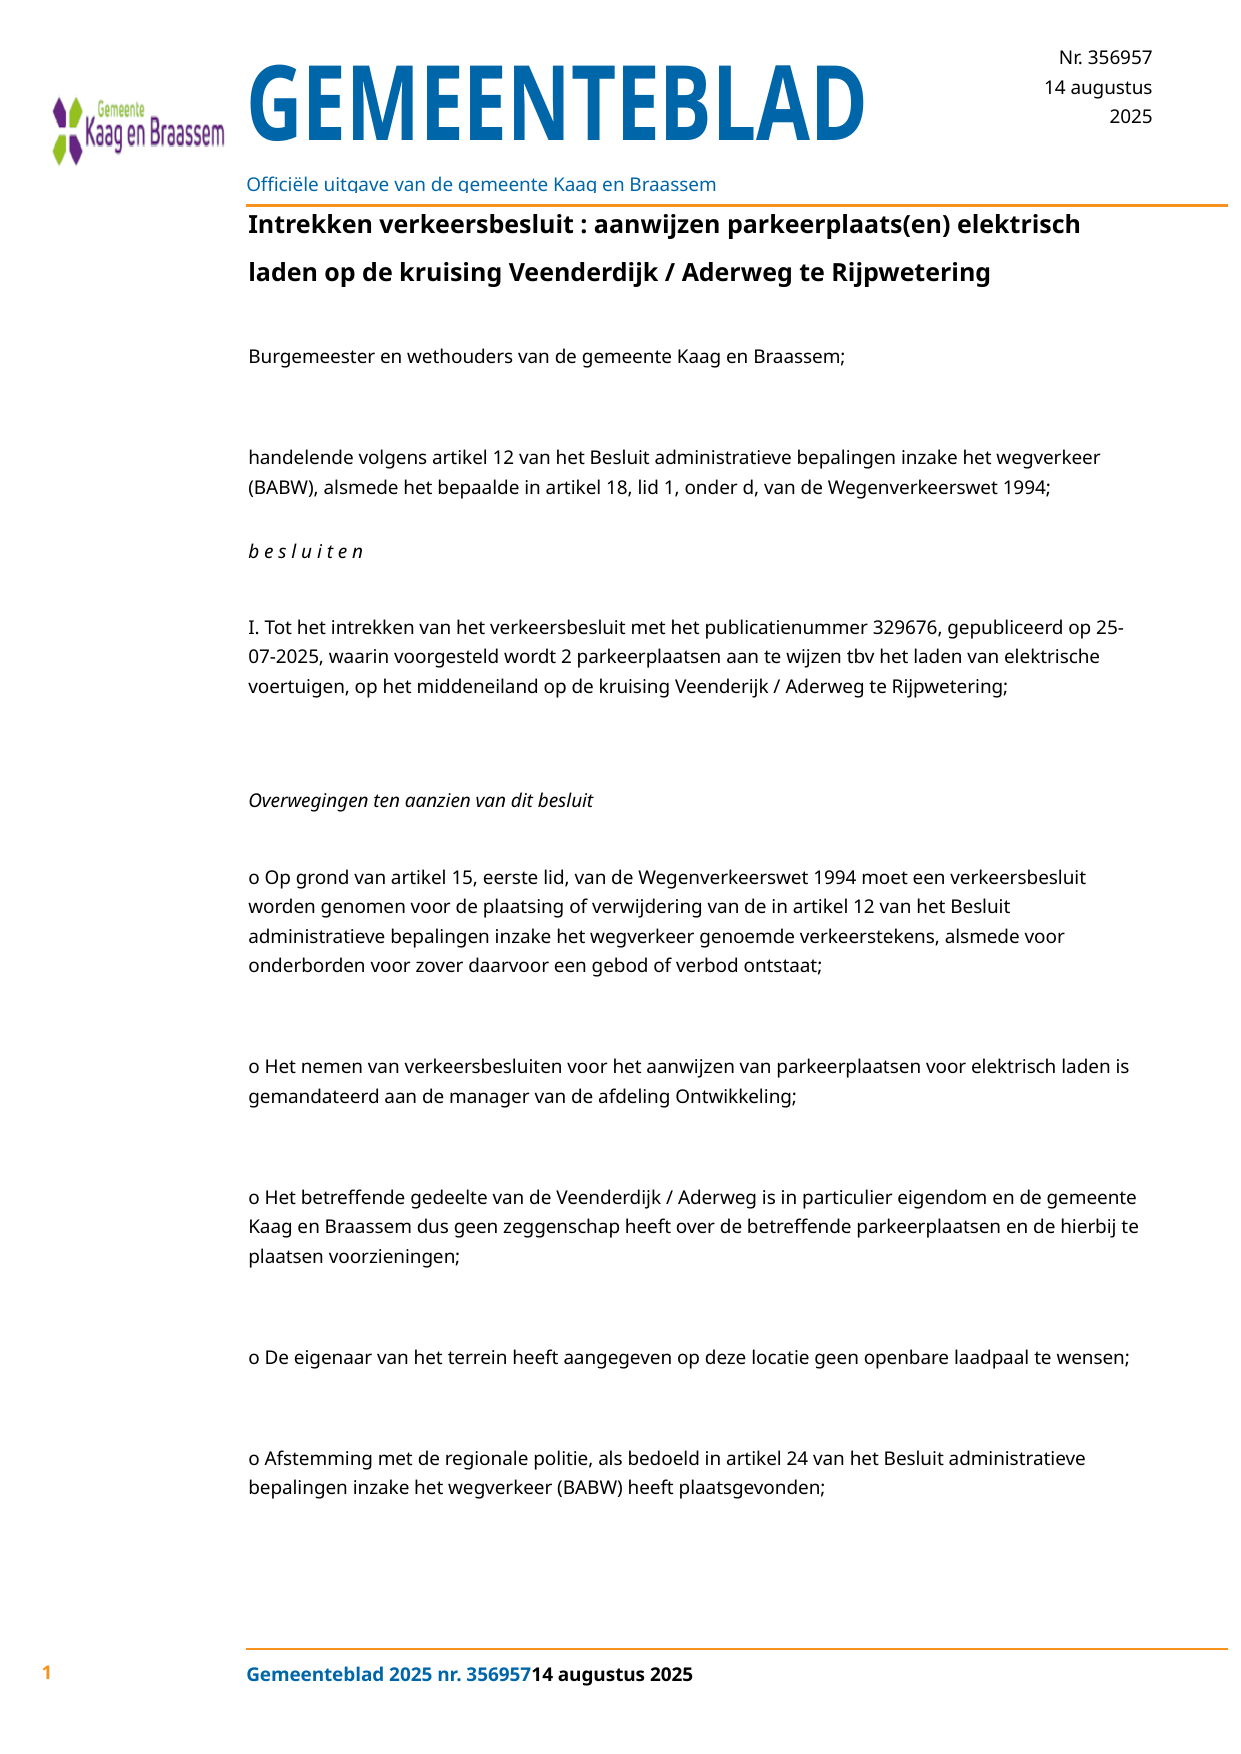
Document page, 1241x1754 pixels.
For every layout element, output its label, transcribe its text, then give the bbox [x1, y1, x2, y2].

text o Op grond van artikel 15, eerste lid, van de Wegenverkeerswet 1994 moet een verkeersbesluit worden genomen voor de plaatsing of verwijdering van de in artikel 12 van het Besluit administratieve bepalingen inzake het wegverkeer genoemde verkeerstekens, alsmede voor onderborden voor zover daarvoor een gebod of verbod ontstaat; [248, 864, 1152, 978]
text o Het betreffende gedeelte van de Veenderdijk / Aderweg is in particulier eigendom en de gemeente Kaag en Braassem dus geen zeggenschap heeft over de betreffende parkeerplaatsen en de hierbij te plaatsen voorzieningen; [248, 1184, 1152, 1269]
text o Het nemen van verkeersbesluiten voor het aanwijzen van parkeerplaatsen voor elektrisch laden is gemandateerd aan de manager van de afdeling Ontwikkeling; [248, 1053, 1152, 1109]
picture [41, 47, 231, 172]
text o De eigenaar van het terrein heeft aangegeven op deze locatie geen openbare laadpaal te wensen; [248, 1344, 1152, 1369]
text I. Tot het intrekken van het verkeersbesluit met het publicatienummer 329676, gepubliceerd op 25-07-2025, waarin voorgesteld wordt 2 parkeerplaatsen aan te wijzen tbv het laden van elektrische voertuigen, op het middeneiland op de kruising Veenderijk / Aderweg te Rijpwetering; [248, 614, 1152, 699]
text o Afstemming met de regionale politie, als bedoeld in artikel 24 van het Besluit administratieve bepalingen inzake het wegverkeer (BABW) heeft plaatsgevonden; [248, 1445, 1152, 1500]
text handelende volgens artikel 12 van het Besluit administratieve bepalingen inzake het wegverkeer (BABW), alsmede het bepaalde in artikel 18, lid 1, onder d, van de Wegenverkeerswet 1994; [248, 444, 1152, 500]
text b e s l u i t e n [248, 538, 1152, 564]
text Burgemeester en wethouders van de gemeente Kaag en Braassem; [248, 344, 1152, 369]
text Overwegingen ten aanzien van dit besluit [248, 788, 1152, 813]
text Intrekken verkeersbesluit : aanwijzen parkeerplaats(en) elektrisch laden op de kruising Veenderdijk / Aderweg te Rijpwetering [248, 207, 1152, 288]
